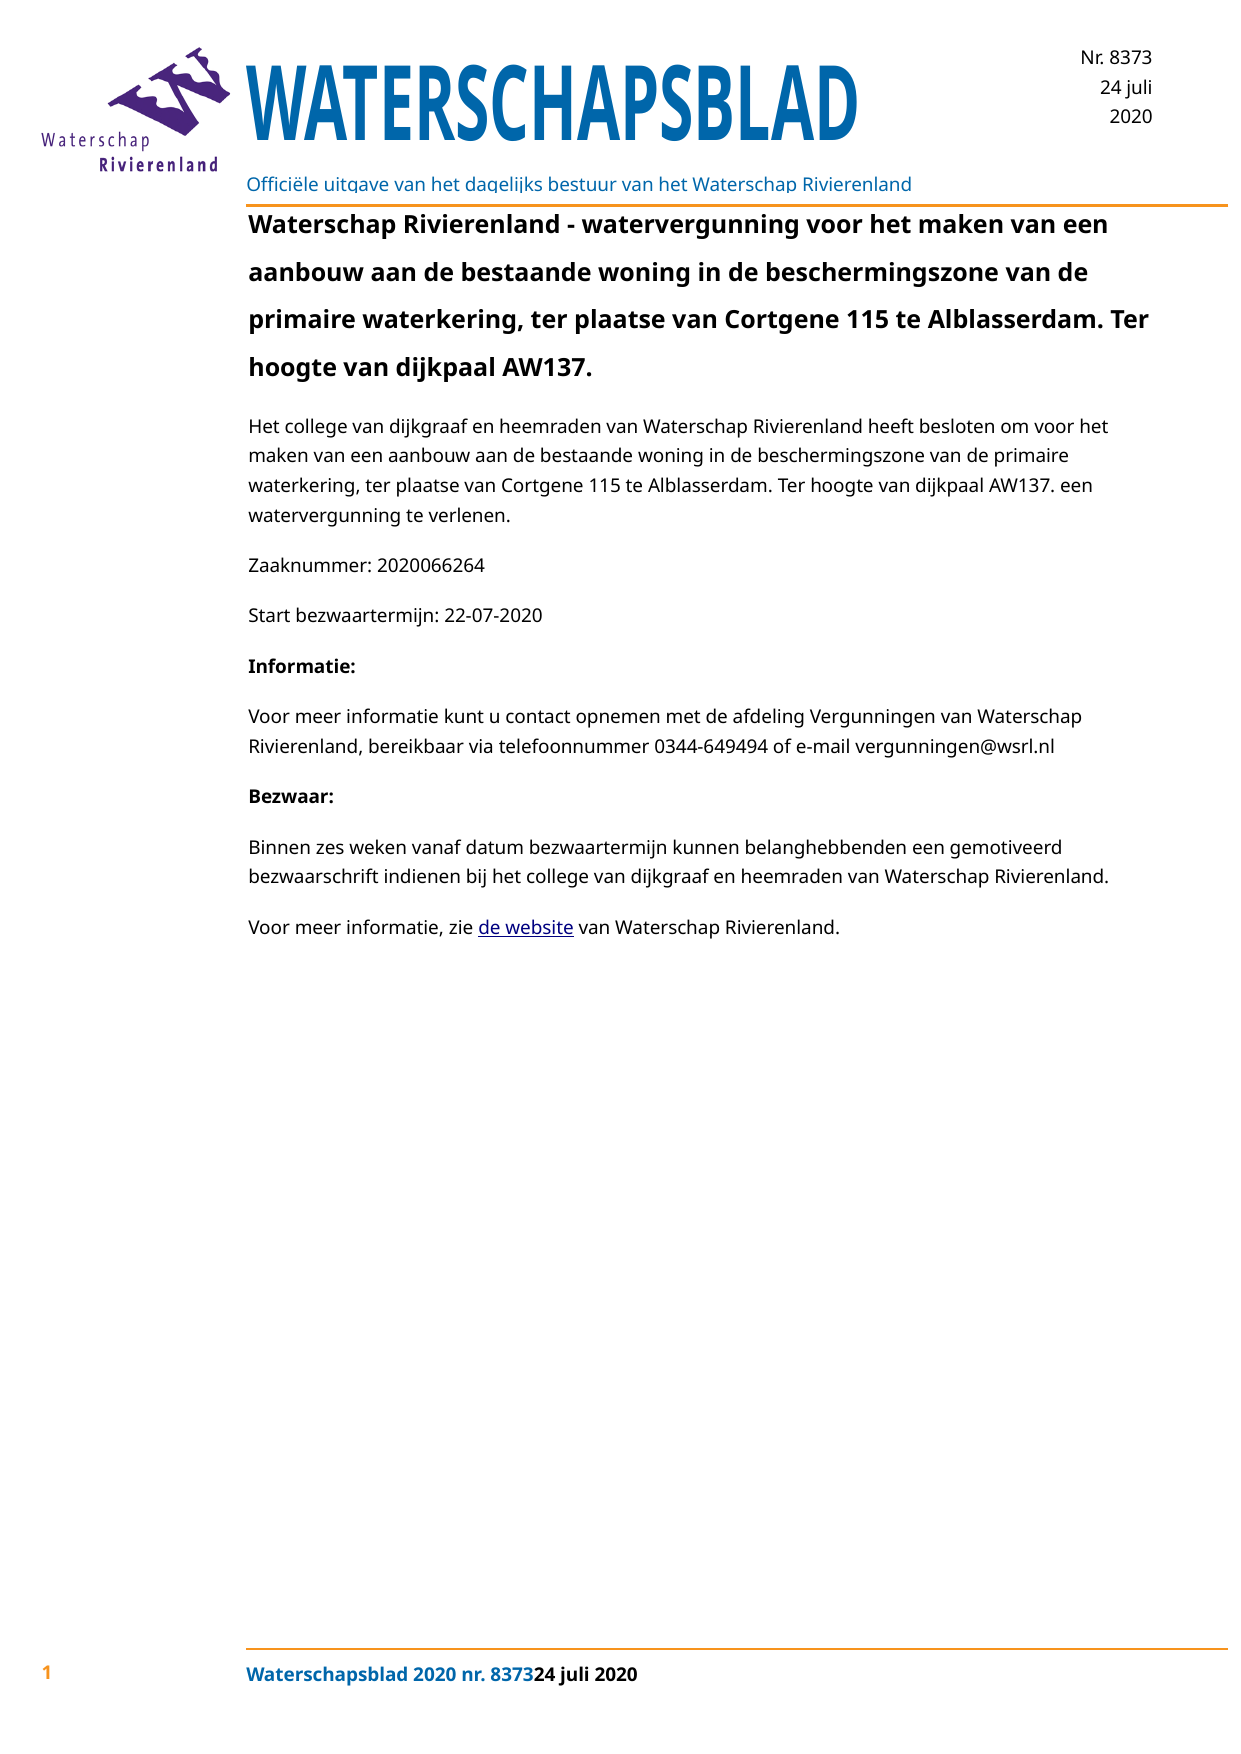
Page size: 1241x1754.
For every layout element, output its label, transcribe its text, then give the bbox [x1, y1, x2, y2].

text Het college van dijkgraaf en heemraden van Waterschap Rivierenland heeft besloten om voor het maken van een aanbouw aan de bestaande woning in de beschermingszone van de primaire waterkering, ter plaatse van Cortgene 115 te Alblasserdam. Ter hoogte van dijkpaal AW137. een watervergunning te verlenen. [248, 413, 1152, 528]
text Voor meer informatie kunt u contact opnemen met de afdeling Vergunningen van Waterschap Rivierenland, bereikbaar via telefoonnummer 0344-649494 of e-mail vergunningen@wsrl.nl [248, 703, 1152, 759]
text Waterschap Rivierenland - watervergunning voor het maken van een aanbouw aan de bestaande woning in de beschermingszone van de primaire waterkering, ter plaatse van Cortgene 115 te Alblasserdam. Ter hoogte van dijkpaal AW137. [248, 207, 1152, 384]
text Voor meer informatie, zie de website van Waterschap Rivierenland. [248, 914, 1152, 940]
text Informatie: [248, 653, 1152, 679]
picture [41, 47, 231, 172]
text Binnen zes weken vanaf datum bezwaartermijn kunnen belanghebbenden een gemotiveerd bezwaarschrift indienen bij het college van dijkgraaf en heemraden van Waterschap Rivierenland. [248, 834, 1152, 889]
text Bezwaar: [248, 783, 1152, 809]
text Start bezwaartermijn: 22-07-2020 [248, 603, 1152, 628]
text Zaaknummer: 2020066264 [248, 552, 1152, 578]
